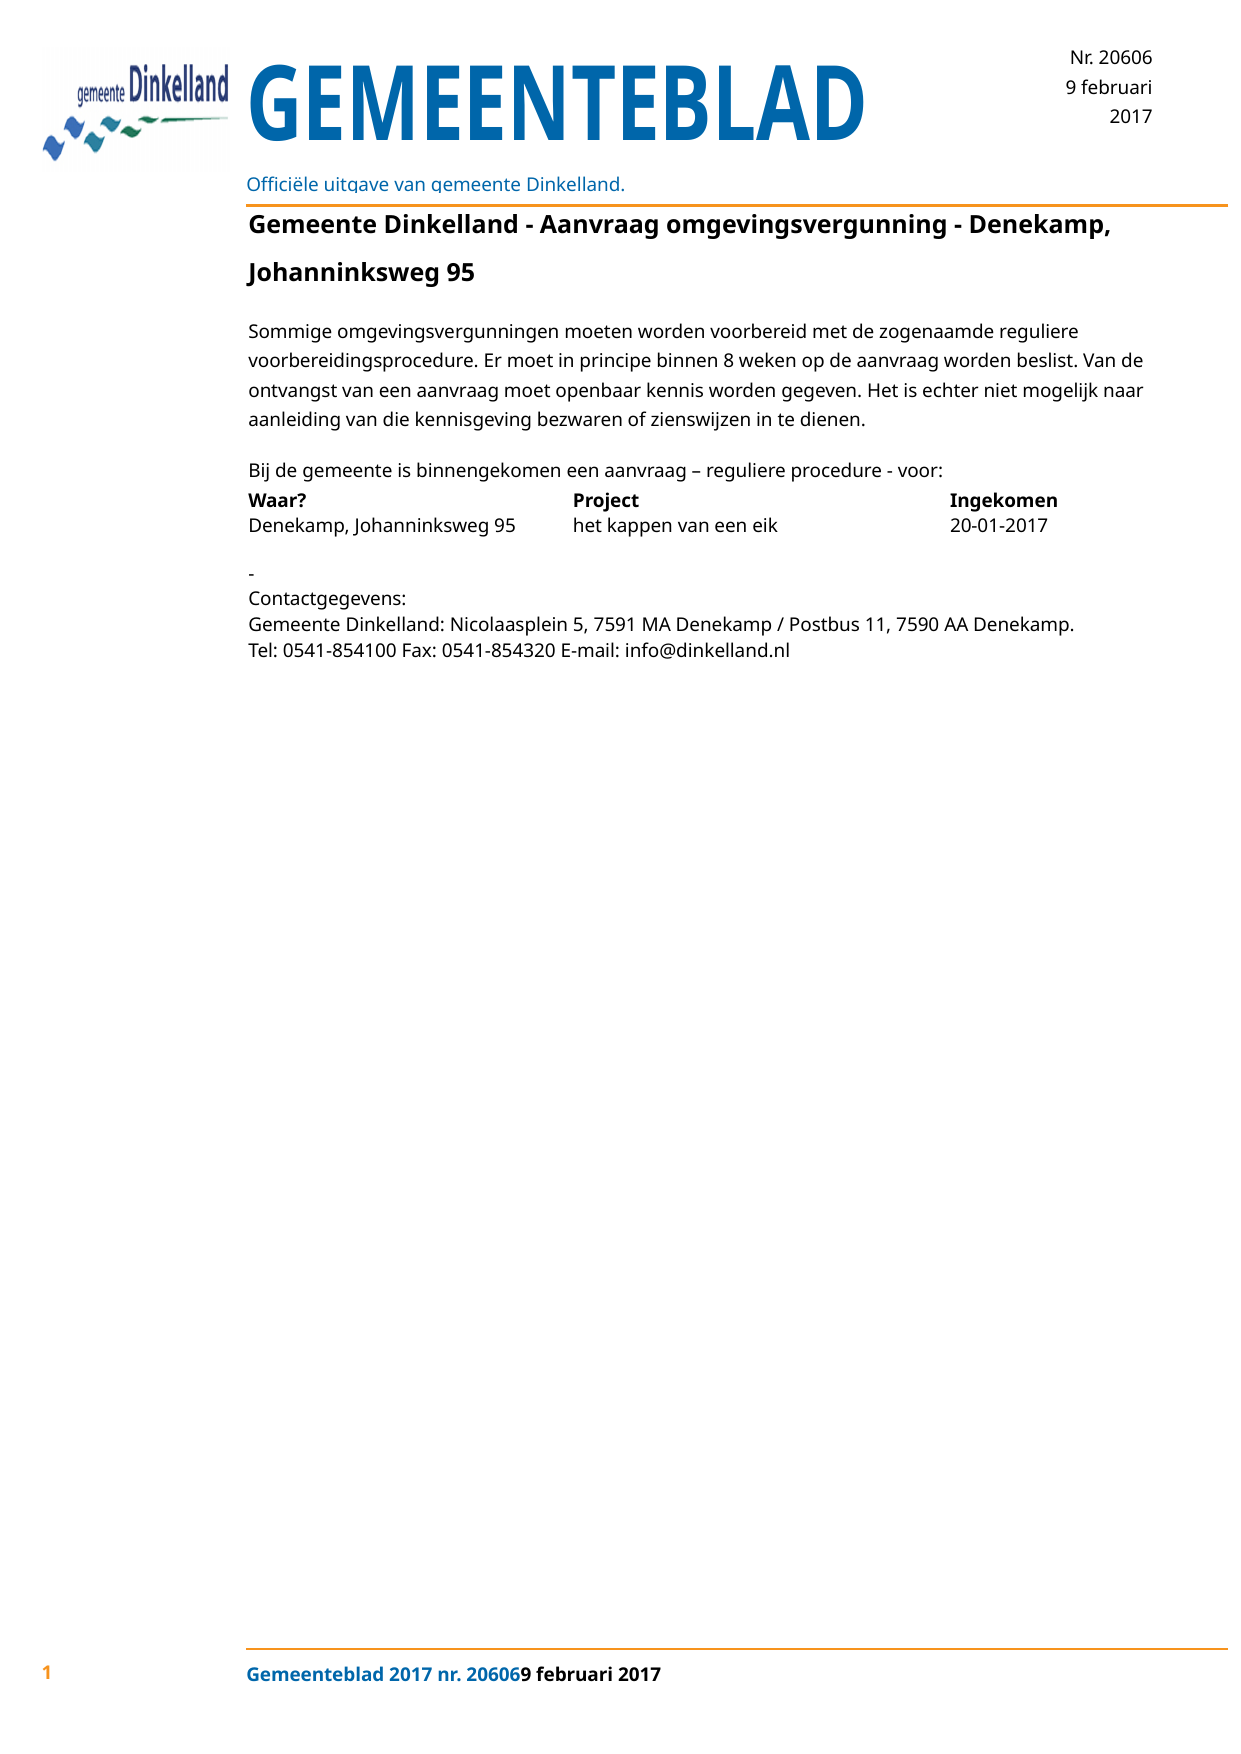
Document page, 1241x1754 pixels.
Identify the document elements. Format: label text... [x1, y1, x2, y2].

table_header Ingekomen [950, 487, 1152, 512]
text Bij de gemeente is binnengekomen een aanvraag – reguliere procedure - voor: [248, 457, 1152, 483]
text Gemeente Dinkelland - Aanvraag omgevingsvergunning - Denekamp, Johanninksweg 95 [248, 207, 1152, 288]
table_header Waar? [248, 487, 573, 512]
text Tel: 0541-854100 Fax: 0541-854320 E-mail: info@dinkelland.nl [248, 637, 1152, 663]
picture [41, 47, 231, 172]
text Gemeente Dinkelland: Nicolaasplein 5, 7591 MA Denekamp / Postbus 11, 7590 AA Denekamp. [248, 611, 1152, 637]
table_cell het kappen van een eik [573, 513, 950, 538]
table_cell 20-01-2017 [950, 513, 1152, 538]
text Contactgegevens: [248, 585, 1152, 611]
text - [248, 560, 1152, 585]
text Sommige omgevingsvergunningen moeten worden voorbereid met de zogenaamde reguliere voorbereidingsprocedure. Er moet in principe binnen 8 weken op de aanvraag worden beslist. Van de ontvangst van een aanvraag moet openbaar kennis worden gegeven. Het is echter niet mogelijk naar aanleiding van die kennisgeving bezwaren of zienswijzen in te dienen. [248, 318, 1152, 432]
table_cell Denekamp, Johanninksweg 95 [248, 513, 573, 538]
table_header Project [573, 487, 950, 512]
